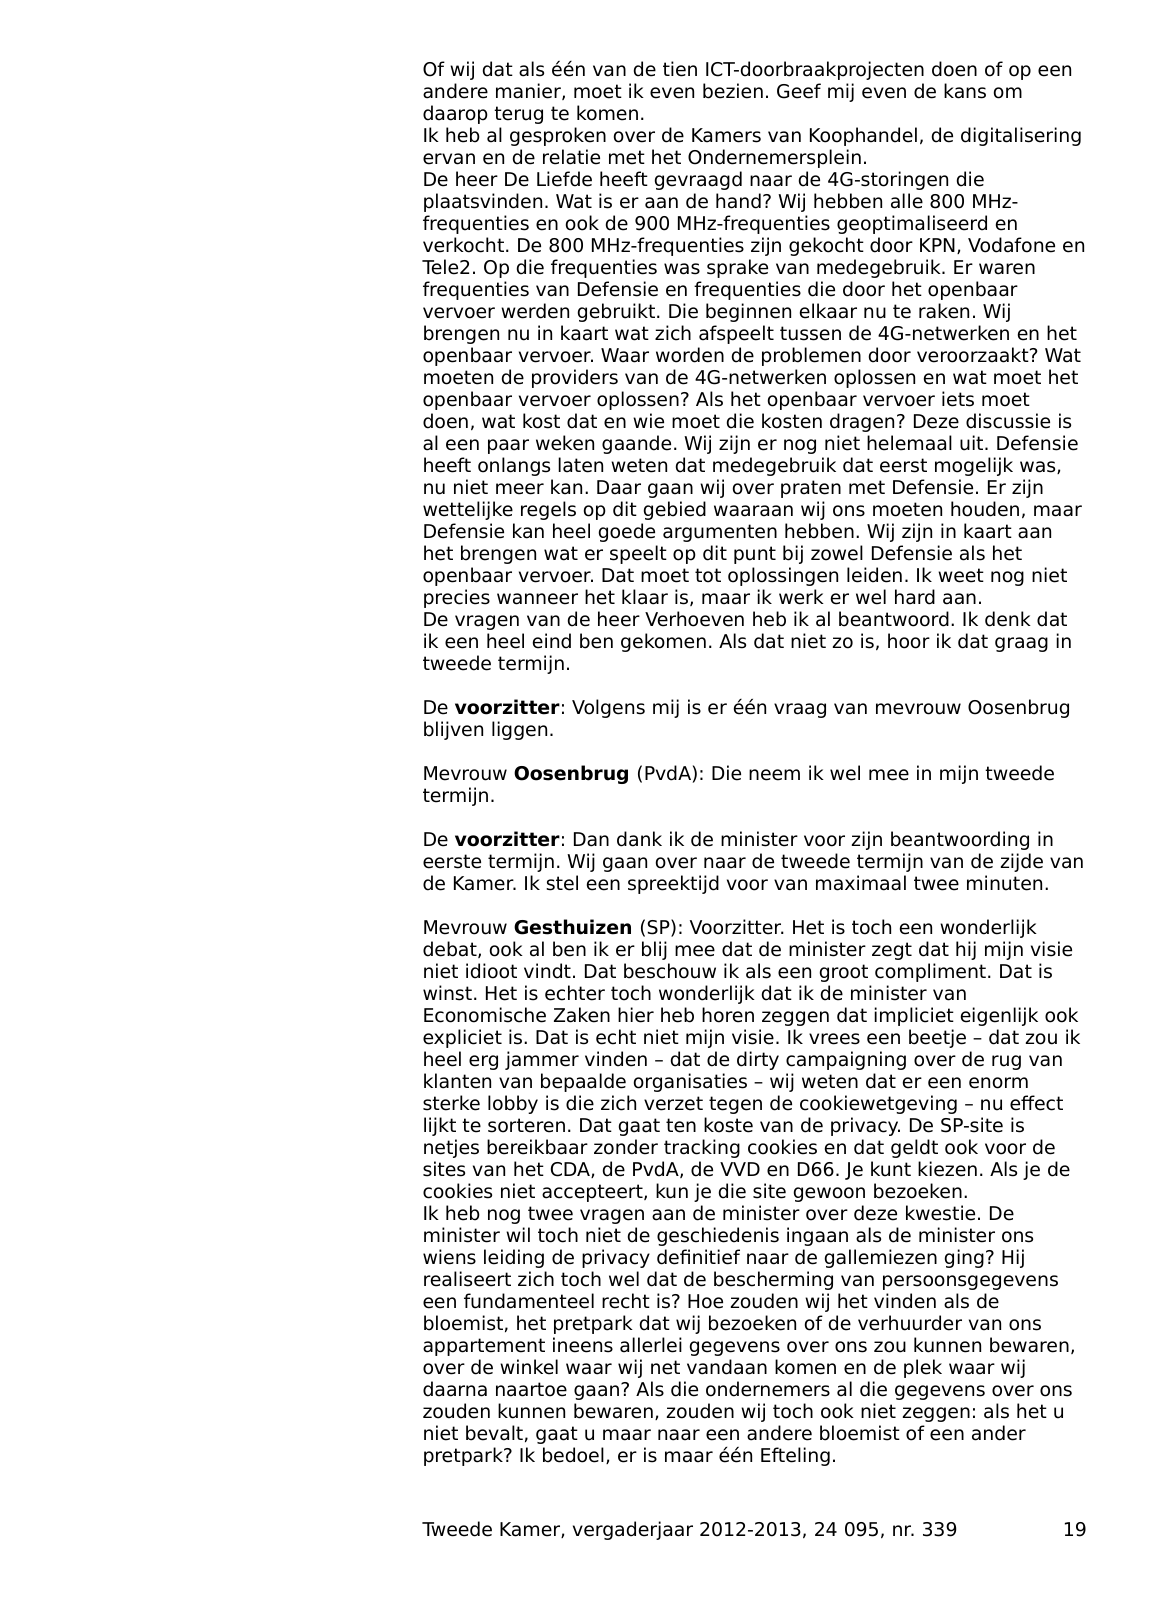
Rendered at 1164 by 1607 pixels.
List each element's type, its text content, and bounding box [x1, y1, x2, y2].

text Mevrouw Oosenbrug (PvdA): Die neem ik wel mee in mijn tweede termijn. [422, 763, 1087, 807]
text Ik heb al gesproken over de Kamers van Koophandel, de digitalisering ervan en de relatie met het Ondernemersplein. [422, 125, 1087, 169]
text De voorzitter: Volgens mij is er één vraag van mevrouw Oosenbrug blijven liggen. [422, 697, 1087, 741]
text De heer De Liefde heeft gevraagd naar de 4G-storingen die plaatsvinden. Wat is er aan de hand? Wij hebben alle 800 MHz-frequenties en ook de 900 MHz-frequenties geoptimaliseerd en verkocht. De 800 MHz-frequenties zijn gekocht door KPN, Vodafone en Tele2. Op die frequenties was sprake van medegebruik. Er waren frequenties van Defensie en frequenties die door het openbaar vervoer werden gebruikt. Die beginnen elkaar nu te raken. Wij brengen nu in kaart wat zich afspeelt tussen de 4G-netwerken en het openbaar vervoer. Waar worden de problemen door veroorzaakt? Wat moeten de providers van de 4G-netwerken oplossen en wat moet het openbaar vervoer oplossen? Als het openbaar vervoer iets moet doen, wat kost dat en wie moet die kosten dragen? Deze discussie is al een paar weken gaande. Wij zijn er nog niet helemaal uit. Defensie heeft onlangs laten weten dat medegebruik dat eerst mogelijk was, nu niet meer kan. Daar gaan wij over praten met Defensie. Er zijn wettelijke regels op dit gebied waaraan wij ons moeten houden, maar Defensie kan heel goede argumenten hebben. Wij zijn in kaart aan het brengen wat er speelt op dit punt bij zowel Defensie als het openbaar vervoer. Dat moet tot oplossingen leiden. Ik weet nog niet precies wanneer het klaar is, maar ik werk er wel hard aan. [422, 169, 1087, 608]
text Of wij dat als één van de tien ICT-doorbraakprojecten doen of op een andere manier, moet ik even bezien. Geef mij even de kans om daarop terug te komen. [422, 59, 1087, 125]
text De vragen van de heer Verhoeven heb ik al beantwoord. Ik denk dat ik een heel eind ben gekomen. Als dat niet zo is, hoor ik dat graag in tweede termijn. [422, 608, 1087, 674]
text De voorzitter: Dan dank ik de minister voor zijn beantwoording in eerste termijn. Wij gaan over naar de tweede termijn van de zijde van de Kamer. Ik stel een spreektijd voor van maximaal twee minuten. [422, 829, 1087, 895]
text Ik heb nog twee vragen aan de minister over deze kwestie. De minister wil toch niet de geschiedenis ingaan als de minister ons wiens leiding de privacy definitief naar de gallemiezen ging? Hij realiseert zich toch wel dat de bescherming van persoonsgegevens een fundamenteel recht is? Hoe zouden wij het vinden als de bloemist, het pretpark dat wij bezoeken of de verhuurder van ons appartement ineens allerlei gegevens over ons zou kunnen bewaren, over de winkel waar wij net vandaan komen en de plek waar wij daarna naartoe gaan? Als die ondernemers al die gegevens over ons zouden kunnen bewaren, zouden wij toch ook niet zeggen: als het u niet bevalt, gaat u maar naar een andere bloemist of een ander pretpark? Ik bedoel, er is maar één Efteling. [422, 1203, 1087, 1467]
text Mevrouw Gesthuizen (SP): Voorzitter. Het is toch een wonderlijk debat, ook al ben ik er blij mee dat de minister zegt dat hij mijn visie niet idioot vindt. Dat beschouw ik als een groot compliment. Dat is winst. Het is echter toch wonderlijk dat ik de minister van Economische Zaken hier heb horen zeggen dat impliciet eigenlijk ook expliciet is. Dat is echt niet mijn visie. Ik vrees een beetje – dat zou ik heel erg jammer vinden – dat de dirty campaigning over de rug van klanten van bepaalde organisaties – wij weten dat er een enorm sterke lobby is die zich verzet tegen de cookiewetgeving – nu effect lijkt te sorteren. Dat gaat ten koste van de privacy. De SP-site is netjes bereikbaar zonder tracking cookies en dat geldt ook voor de sites van het CDA, de PvdA, de VVD en D66. Je kunt kiezen. Als je de cookies niet accepteert, kun je die site gewoon bezoeken. [422, 917, 1087, 1203]
